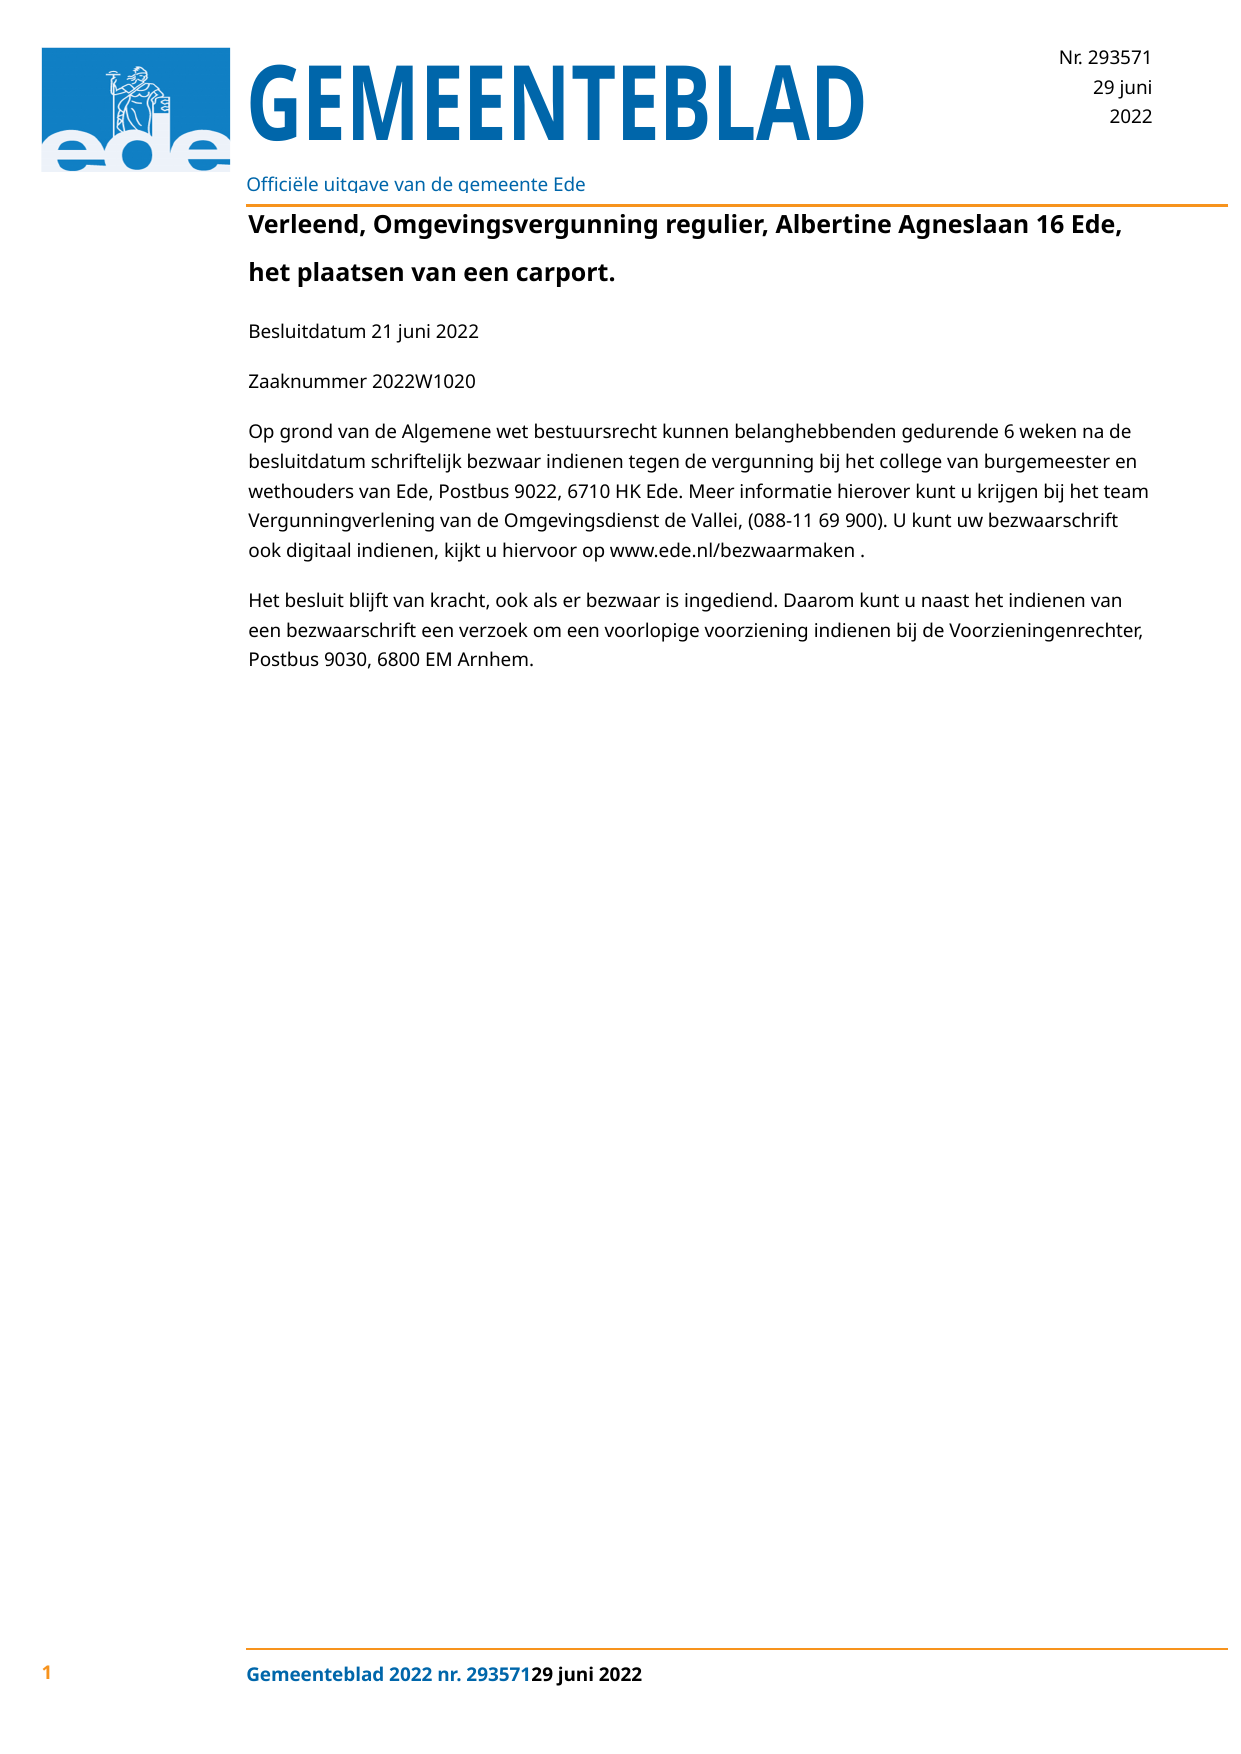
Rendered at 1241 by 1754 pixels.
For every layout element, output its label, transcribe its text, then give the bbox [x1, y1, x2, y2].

text Op grond van de Algemene wet bestuursrecht kunnen belanghebbenden gedurende 6 weken na de besluitdatum schriftelijk bezwaar indienen tegen de vergunning bij het college van burgemeester en wethouders van Ede, Postbus 9022, 6710 HK Ede. Meer informatie hierover kunt u krijgen bij het team Vergunningverlening van de Omgevingsdienst de Vallei, (088-11 69 900). U kunt uw bezwaarschrift ook digitaal indienen, kijkt u hiervoor op www.ede.nl/bezwaarmaken . [248, 419, 1152, 563]
text Het besluit blijft van kracht, ook als er bezwaar is ingediend. Daarom kunt u naast het indienen van een bezwaarschrift een verzoek om een voorlopige voorziening indienen bij de Voorzieningenrechter, Postbus 9030, 6800 EM Arnhem. [248, 587, 1152, 672]
text Zaaknummer 2022W1020 [248, 368, 1152, 394]
picture [41, 47, 231, 172]
text Verleend, Omgevingsvergunning regulier, Albertine Agneslaan 16 Ede, het plaatsen van een carport. [248, 207, 1152, 288]
text Besluitdatum 21 juni 2022 [248, 318, 1152, 344]
